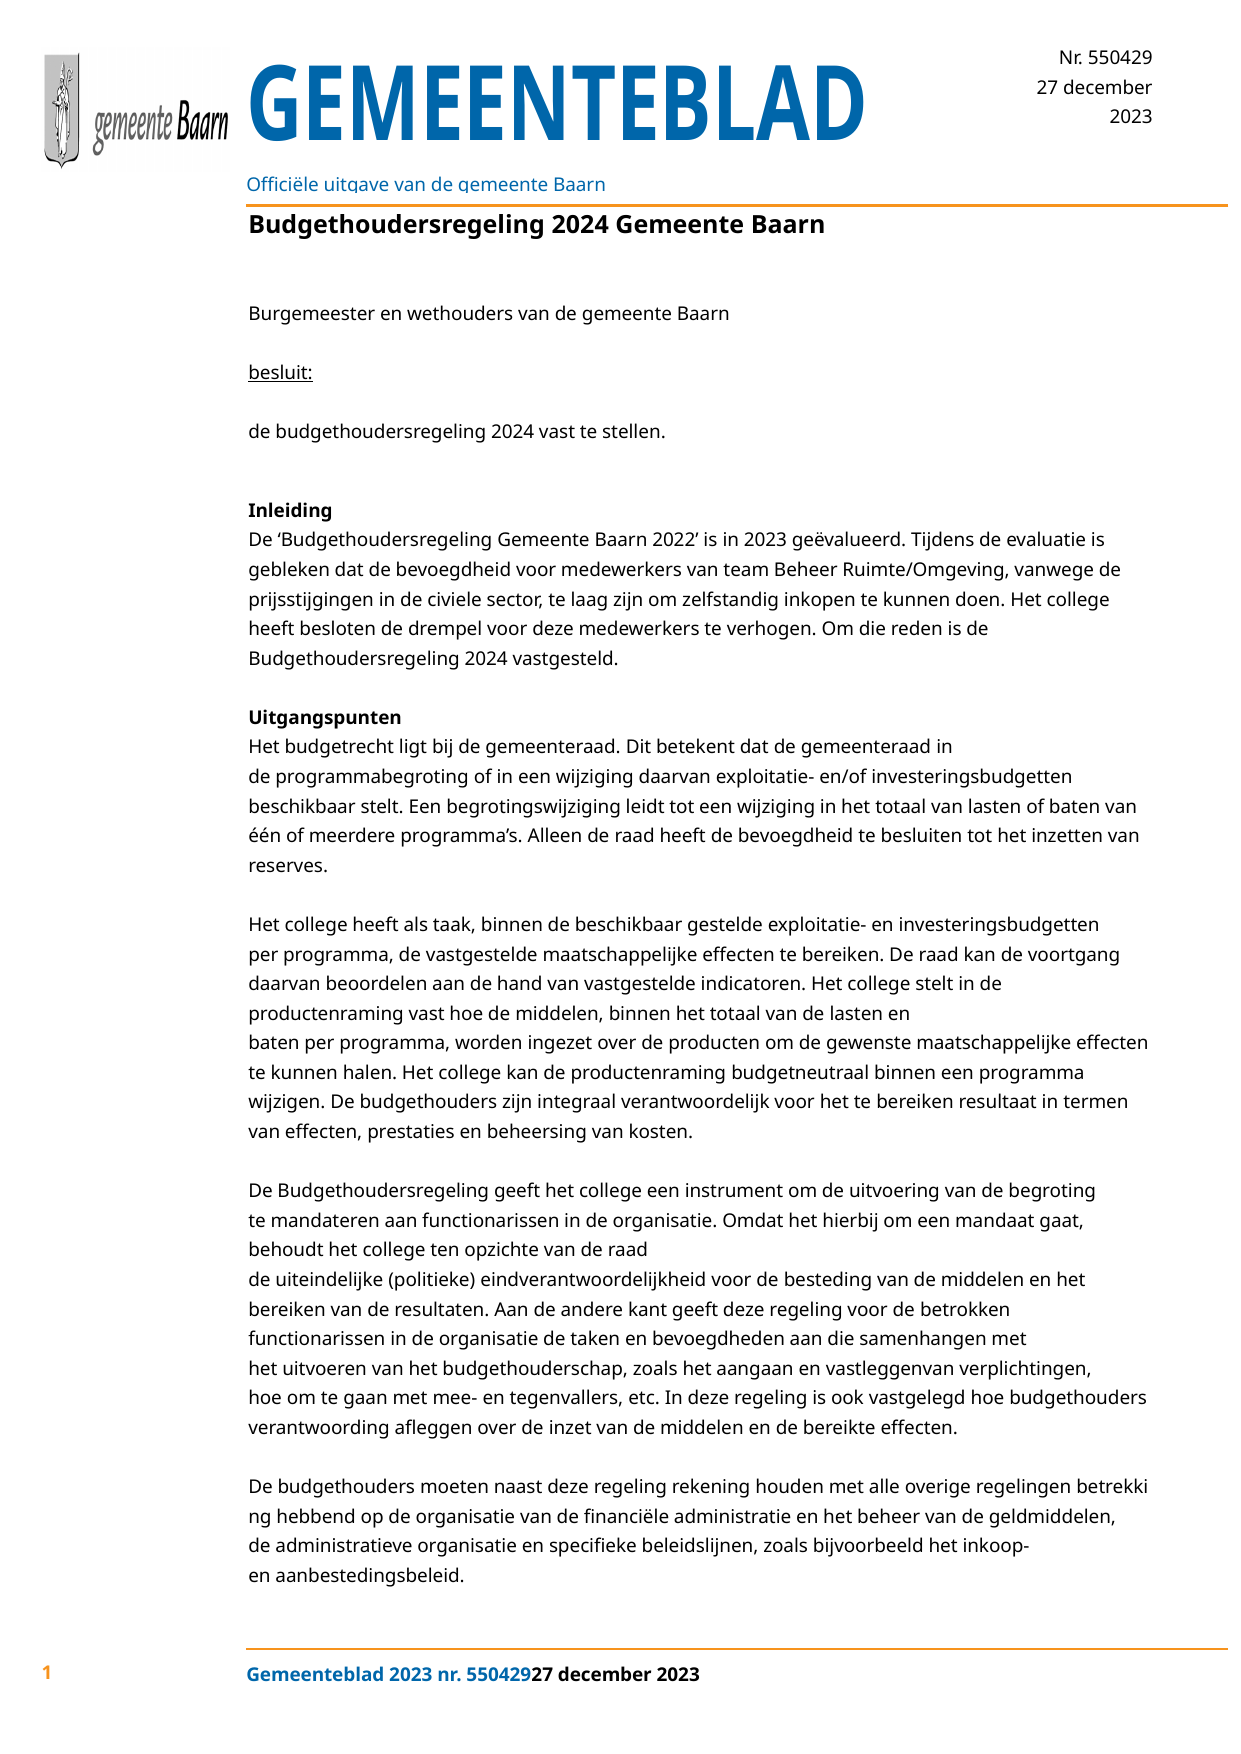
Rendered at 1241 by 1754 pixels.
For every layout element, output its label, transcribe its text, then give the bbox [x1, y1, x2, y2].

text De ‘Budgethoudersregeling Gemeente Baarn 2022’ is in 2023 geëvalueerd. Tijdens de evaluatie is gebleken dat de bevoegdheid voor medewerkers van team Beheer Ruimte/Omgeving, vanwege de prijsstijgingen in de civiele sector, te laag zijn om zelfstandig inkopen te kunnen doen. Het college heeft besloten de drempel voor deze medewerkers te verhogen. Om die reden is de Budgethoudersregeling 2024 vastgesteld. [248, 527, 1152, 671]
text besluit: [248, 359, 1152, 385]
text Burgemeester en wethouders van de gemeente Baarn [248, 300, 1152, 326]
text Budgethoudersregeling 2024 Gemeente Baarn [248, 207, 1152, 241]
text Inleiding [248, 497, 1152, 523]
text De budgethouders moeten naast deze regeling rekening houden met alle overige regelingen betrekking hebbend op de organisatie van de financiële administratie en het beheer van de geldmiddelen, de administratieve organisatie en specifieke beleidslijnen, zoals bijvoorbeeld het inkoop- en aanbestedingsbeleid. [248, 1473, 1152, 1588]
text de budgethoudersregeling 2024 vast te stellen. [248, 418, 1152, 444]
picture [41, 47, 231, 172]
text De Budgethoudersregeling geeft het college een instrument om de uitvoering van de begroting te mandateren aan functionarissen in de organisatie. Omdat het hierbij om een mandaat gaat, behoudt het college ten opzichte van de raad de uiteindelijke (politieke) eindverantwoordelijkheid voor de besteding van de middelen en het bereiken van de resultaten. Aan de andere kant geeft deze regeling voor de betrokken functionarissen in de organisatie de taken en bevoegdheden aan die samenhangen met het uitvoeren van het budgethouderschap, zoals het aangaan en vastleggenvan verplichtingen, hoe om te gaan met mee- en tegenvallers, etc. In deze regeling is ook vastgelegd hoe budgethouders verantwoording afleggen over de inzet van de middelen en de bereikte effecten. [248, 1177, 1152, 1440]
text Uitgangspunten [248, 704, 1152, 730]
text Het college heeft als taak, binnen de beschikbaar gestelde exploitatie- en investeringsbudgetten per programma, de vastgestelde maatschappelijke effecten te bereiken. De raad kan de voortgang daarvan beoordelen aan de hand van vastgestelde indicatoren. Het college stelt in de productenraming vast hoe de middelen, binnen het totaal van de lasten en baten per programma, worden ingezet over de producten om de gewenste maatschappelijke effecten te kunnen halen. Het college kan de productenraming budgetneutraal binnen een programma wijzigen. De budgethouders zijn integraal verantwoordelijk voor het te bereiken resultaat in termen van effecten, prestaties en beheersing van kosten. [248, 911, 1152, 1144]
text Het budgetrecht ligt bij de gemeenteraad. Dit betekent dat de gemeenteraad in de programmabegroting of in een wijziging daarvan exploitatie- en/of investeringsbudgetten beschikbaar stelt. Een begrotingswijziging leidt tot een wijziging in het totaal van lasten of baten van één of meerdere programma’s. Alleen de raad heeft de bevoegdheid te besluiten tot het inzetten van reserves. [248, 734, 1152, 878]
